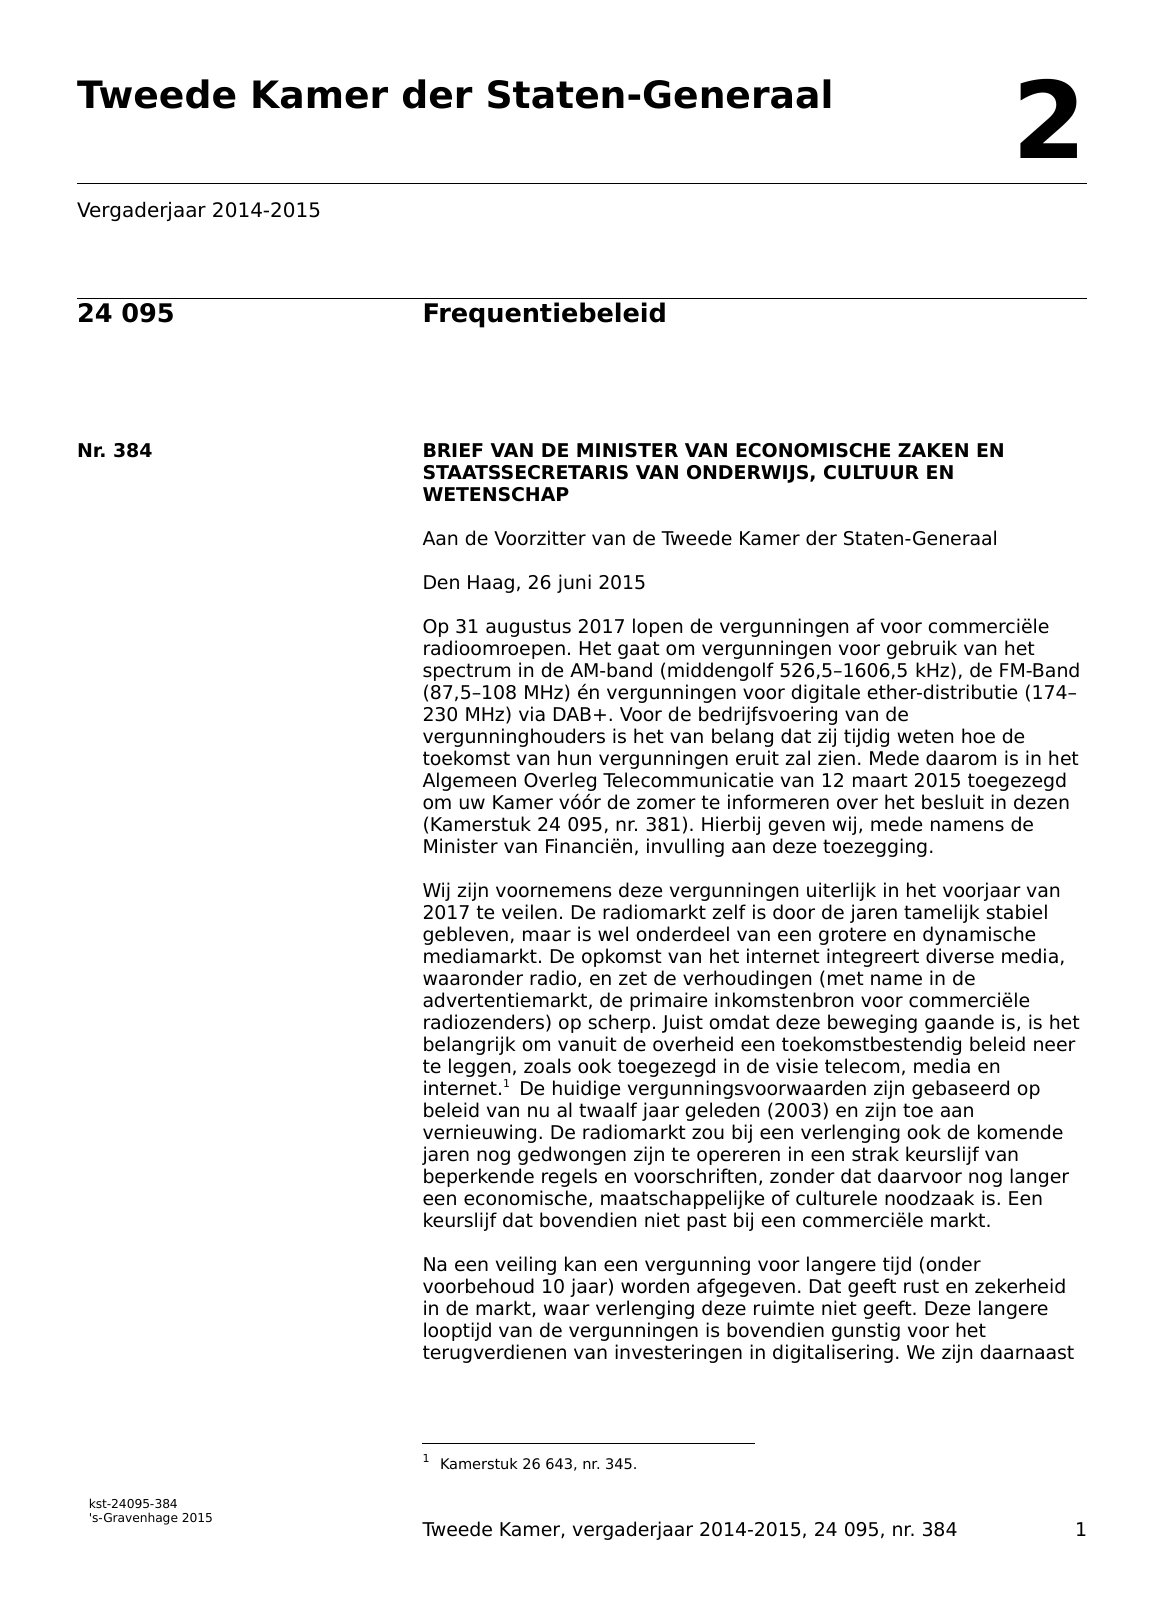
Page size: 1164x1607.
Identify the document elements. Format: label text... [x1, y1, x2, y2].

text kst-24095-384 [88, 1497, 323, 1511]
text Den Haag, 26 juni 2015 [422, 572, 1087, 594]
text Kamerstuk 26 643, nr. 345. [422, 1452, 1087, 1474]
table_cell Vergaderjaar 2014-2015 [77, 184, 1087, 298]
text Op 31 augustus 2017 lopen de vergunningen af voor commerciële radioomroepen. Het gaat om vergunningen voor gebruik van het spectrum in de AM-band (middengolf 526,5–1606,5 kHz), de FM-Band (87,5–108 MHz) én vergunningen voor digitale ether-distributie (174–230 MHz) via DAB+. Voor de bedrijfsvoering van de vergunninghouders is het van belang dat zij tijdig weten hoe de toekomst van hun vergunningen eruit zal zien. Mede daarom is in het Algemeen Overleg Telecommunicatie van 12 maart 2015 toegezegd om uw Kamer vóór de zomer te informeren over het besluit in dezen (Kamerstuk 24 095, nr. 381). Hierbij geven wij, mede namens de Minister van Financiën, invulling aan deze toezegging. [422, 616, 1087, 858]
subtitle Nr. 384 BRIEF VAN DE MINISTER VAN ECONOMISCHE ZAKEN EN STAATSSECRETARIS VAN ONDERWIJS, CULTUUR EN WETENSCHAP [77, 440, 1087, 506]
subtitle 24 095 Frequentiebeleid [77, 299, 1087, 329]
table_header Tweede Kamer der Staten-Generaal [77, 59, 886, 183]
text Na een veiling kan een vergunning voor langere tijd (onder voorbehoud 10 jaar) worden afgegeven. Dat geeft rust en zekerheid in de markt, waar verlenging deze ruimte niet geeft. Deze langere looptijd van de vergunningen is bovendien gunstig voor het terugverdienen van investeringen in digitalisering. We zijn daarnaast [422, 1254, 1087, 1364]
table_header 2 [886, 59, 1087, 183]
text Wij zijn voornemens deze vergunningen uiterlijk in het voorjaar van 2017 te veilen. De radiomarkt zelf is door de jaren tamelijk stabiel gebleven, maar is wel onderdeel van een grotere en dynamische mediamarkt. De opkomst van het internet integreert diverse media, waaronder radio, en zet de verhoudingen (met name in de advertentiemarkt, de primaire inkomstenbron voor commerciële radiozenders) op scherp. Juist omdat deze beweging gaande is, is het belangrijk om vanuit de overheid een toekomstbestendig beleid neer te leggen, zoals ook toegezegd in de visie telecom, media en internet. De huidige vergunningsvoorwaarden zijn gebaseerd op beleid van nu al twaalf jaar geleden (2003) en zijn toe aan vernieuwing. De radiomarkt zou bij een verlenging ook de komende jaren nog gedwongen zijn te opereren in een strak keurslijf van beperkende regels en voorschriften, zonder dat daarvoor nog langer een economische, maatschappelijke of culturele noodzaak is. Een keurslijf dat bovendien niet past bij een commerciële markt. [422, 880, 1087, 1232]
text 's-Gravenhage 2015 [88, 1511, 323, 1525]
text Aan de Voorzitter van de Tweede Kamer der Staten-Generaal [422, 528, 1087, 550]
